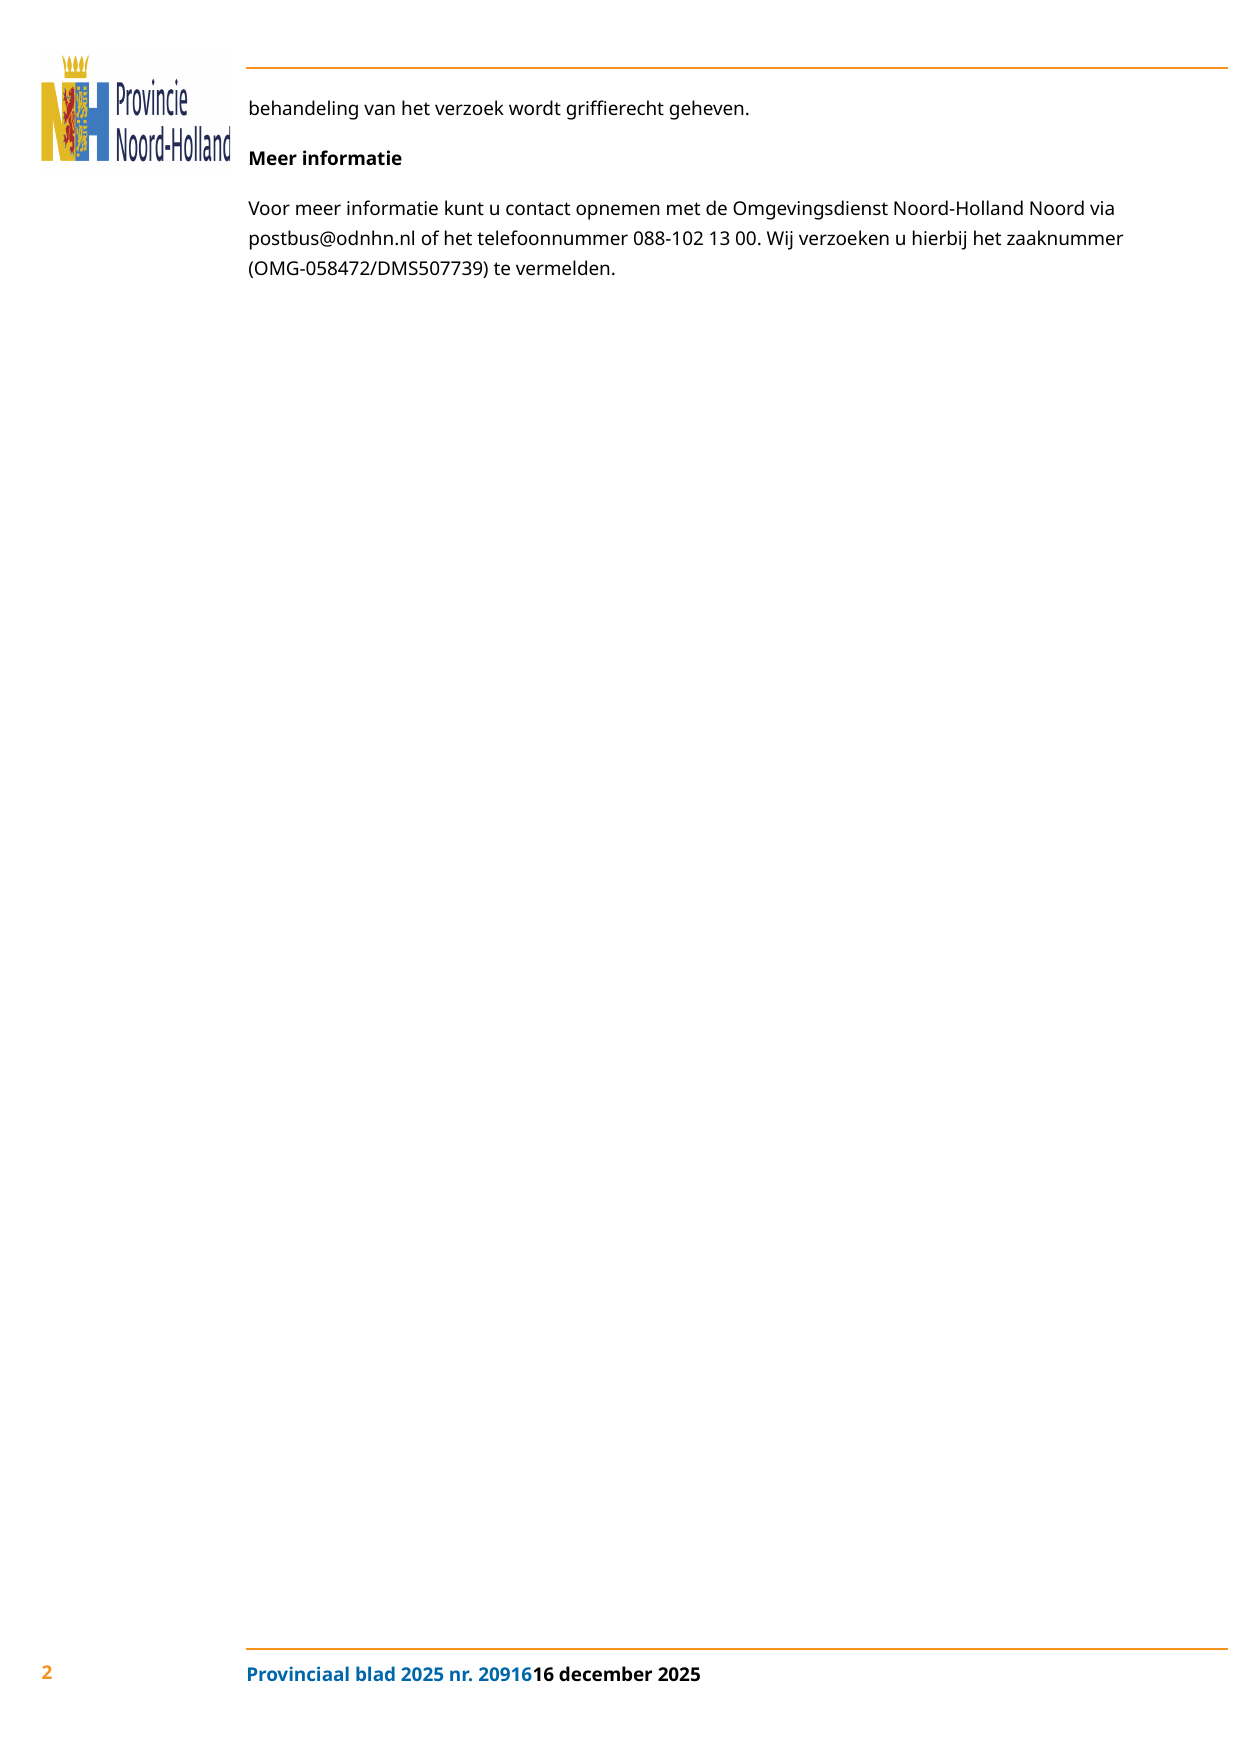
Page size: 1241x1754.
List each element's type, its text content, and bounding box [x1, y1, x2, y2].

picture [41, 47, 231, 172]
text Meer informatie [248, 145, 1152, 171]
text behandeling van het verzoek wordt griffierecht geheven. [248, 95, 1152, 121]
text Voor meer informatie kunt u contact opnemen met de Omgevingsdienst Noord-Holland Noord via postbus@odnhn.nl of het telefoonnummer 088-102 13 00. Wij verzoeken u hierbij het zaaknummer (OMG-058472/DMS507739) te vermelden. [248, 196, 1152, 281]
